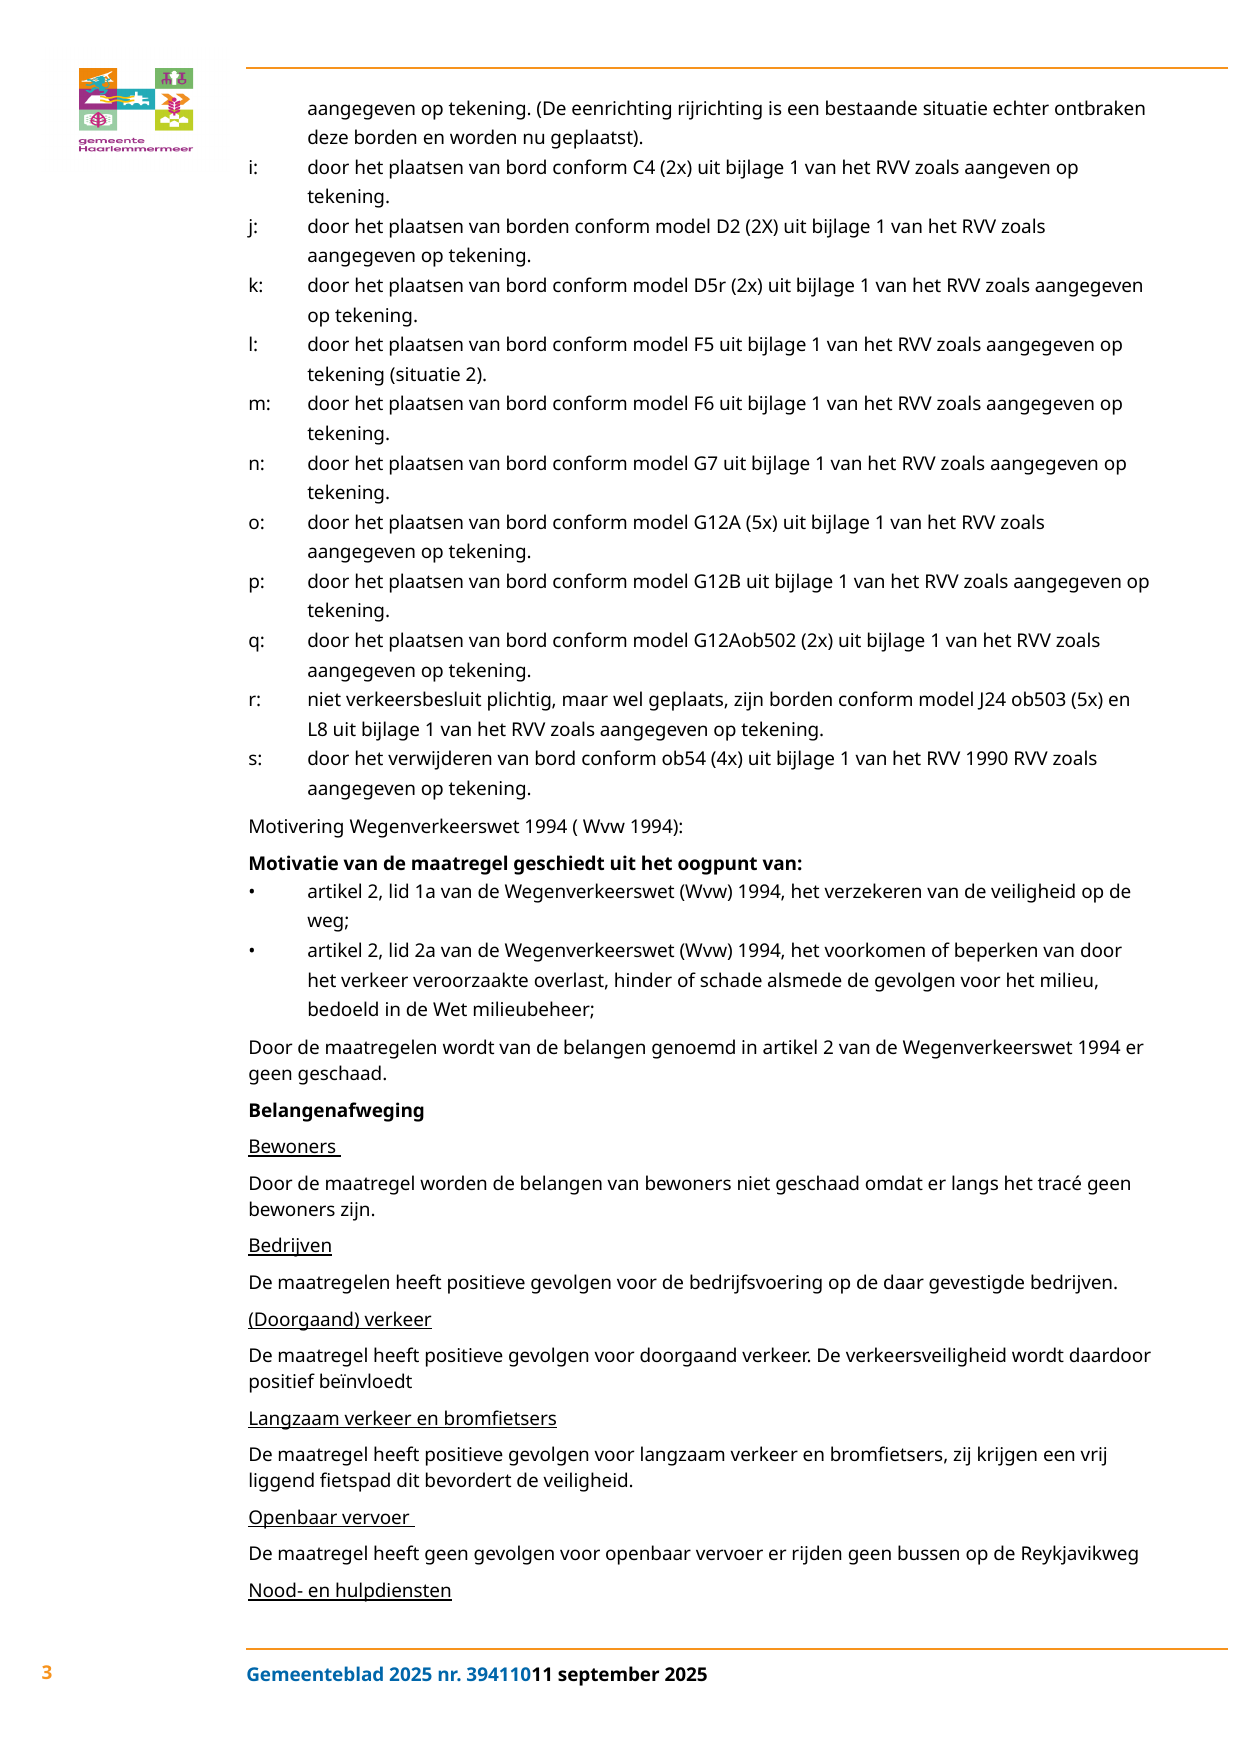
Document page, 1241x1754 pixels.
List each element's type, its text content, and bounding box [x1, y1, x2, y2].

text Motivering Wegenverkeerswet 1994 ( Wvw 1994): [248, 813, 1152, 839]
text Belangenafweging [248, 1097, 1152, 1122]
text Door de maatregelen wordt van de belangen genoemd in artikel 2 van de Wegenverkeerswet 1994 er geen geschaad. [248, 1034, 1152, 1086]
list door het plaatsen van bord conform model G12B uit bijlage 1 van het RVV zoals aangegeven op tekening. [248, 568, 1152, 623]
text Bewoners [248, 1133, 1152, 1159]
list door het verwijderen van bord conform ob54 (4x) uit bijlage 1 van het RVV 1990 RVV zoals aangegeven op tekening. [248, 746, 1152, 801]
list door het plaatsen van borden conform model D2 (2X) uit bijlage 1 van het RVV zoals aangegeven op tekening. [248, 213, 1152, 268]
text Bedrijven [248, 1232, 1152, 1258]
list artikel 2, lid 1a van de Wegenverkeerswet (Wvw) 1994, het verzekeren van de veiligheid op de weg; [248, 878, 1152, 933]
text De maatregelen heeft positieve gevolgen voor de bedrijfsvoering op de daar gevestigde bedrijven. [248, 1269, 1152, 1295]
list door het plaatsen van bord conform model G12Aob502 (2x) uit bijlage 1 van het RVV zoals aangegeven op tekening. [248, 627, 1152, 683]
list aangegeven op tekening. (De eenrichting rijrichting is een bestaande situatie echter ontbraken deze borden en worden nu geplaatst). [248, 95, 1152, 150]
list artikel 2, lid 2a van de Wegenverkeerswet (Wvw) 1994, het voorkomen of beperken van door het verkeer veroorzaakte overlast, hinder of schade alsmede de gevolgen voor het milieu, bedoeld in de Wet milieubeheer; [248, 937, 1152, 1022]
text Motivatie van de maatregel geschiedt uit het oogpunt van: [248, 850, 1152, 876]
list door het plaatsen van bord conform model F6 uit bijlage 1 van het RVV zoals aangegeven op tekening. [248, 391, 1152, 446]
text Door de maatregel worden de belangen van bewoners niet geschaad omdat er langs het tracé geen bewoners zijn. [248, 1170, 1152, 1222]
text Nood- en hulpdiensten [248, 1577, 1152, 1603]
text (Doorgaand) verkeer [248, 1306, 1152, 1332]
text De maatregel heeft positieve gevolgen voor doorgaand verkeer. De verkeersveiligheid wordt daardoor positief beïnvloedt [248, 1342, 1152, 1394]
text De maatregel heeft positieve gevolgen voor langzaam verkeer en bromfietsers, zij krijgen een vrij liggend fietspad dit bevordert de veiligheid. [248, 1442, 1152, 1493]
list door het plaatsen van bord conform model G7 uit bijlage 1 van het RVV zoals aangegeven op tekening. [248, 450, 1152, 505]
list door het plaatsen van bord conform C4 (2x) uit bijlage 1 van het RVV zoals aangeven op tekening. [248, 154, 1152, 209]
list niet verkeersbesluit plichtig, maar wel geplaats, zijn borden conform model J24 ob503 (5x) en L8 uit bijlage 1 van het RVV zoals aangegeven op tekening. [248, 686, 1152, 742]
text Langzaam verkeer en bromfietsers [248, 1405, 1152, 1431]
text De maatregel heeft geen gevolgen voor openbaar vervoer er rijden geen bussen op de Reykjavikweg [248, 1541, 1152, 1566]
list door het plaatsen van bord conform model F5 uit bijlage 1 van het RVV zoals aangegeven op tekening (situatie 2). [248, 331, 1152, 387]
list door het plaatsen van bord conform model D5r (2x) uit bijlage 1 van het RVV zoals aangegeven op tekening. [248, 272, 1152, 328]
text Openbaar vervoer [248, 1504, 1152, 1530]
list door het plaatsen van bord conform model G12A (5x) uit bijlage 1 van het RVV zoals aangegeven op tekening. [248, 509, 1152, 564]
picture [41, 47, 231, 172]
